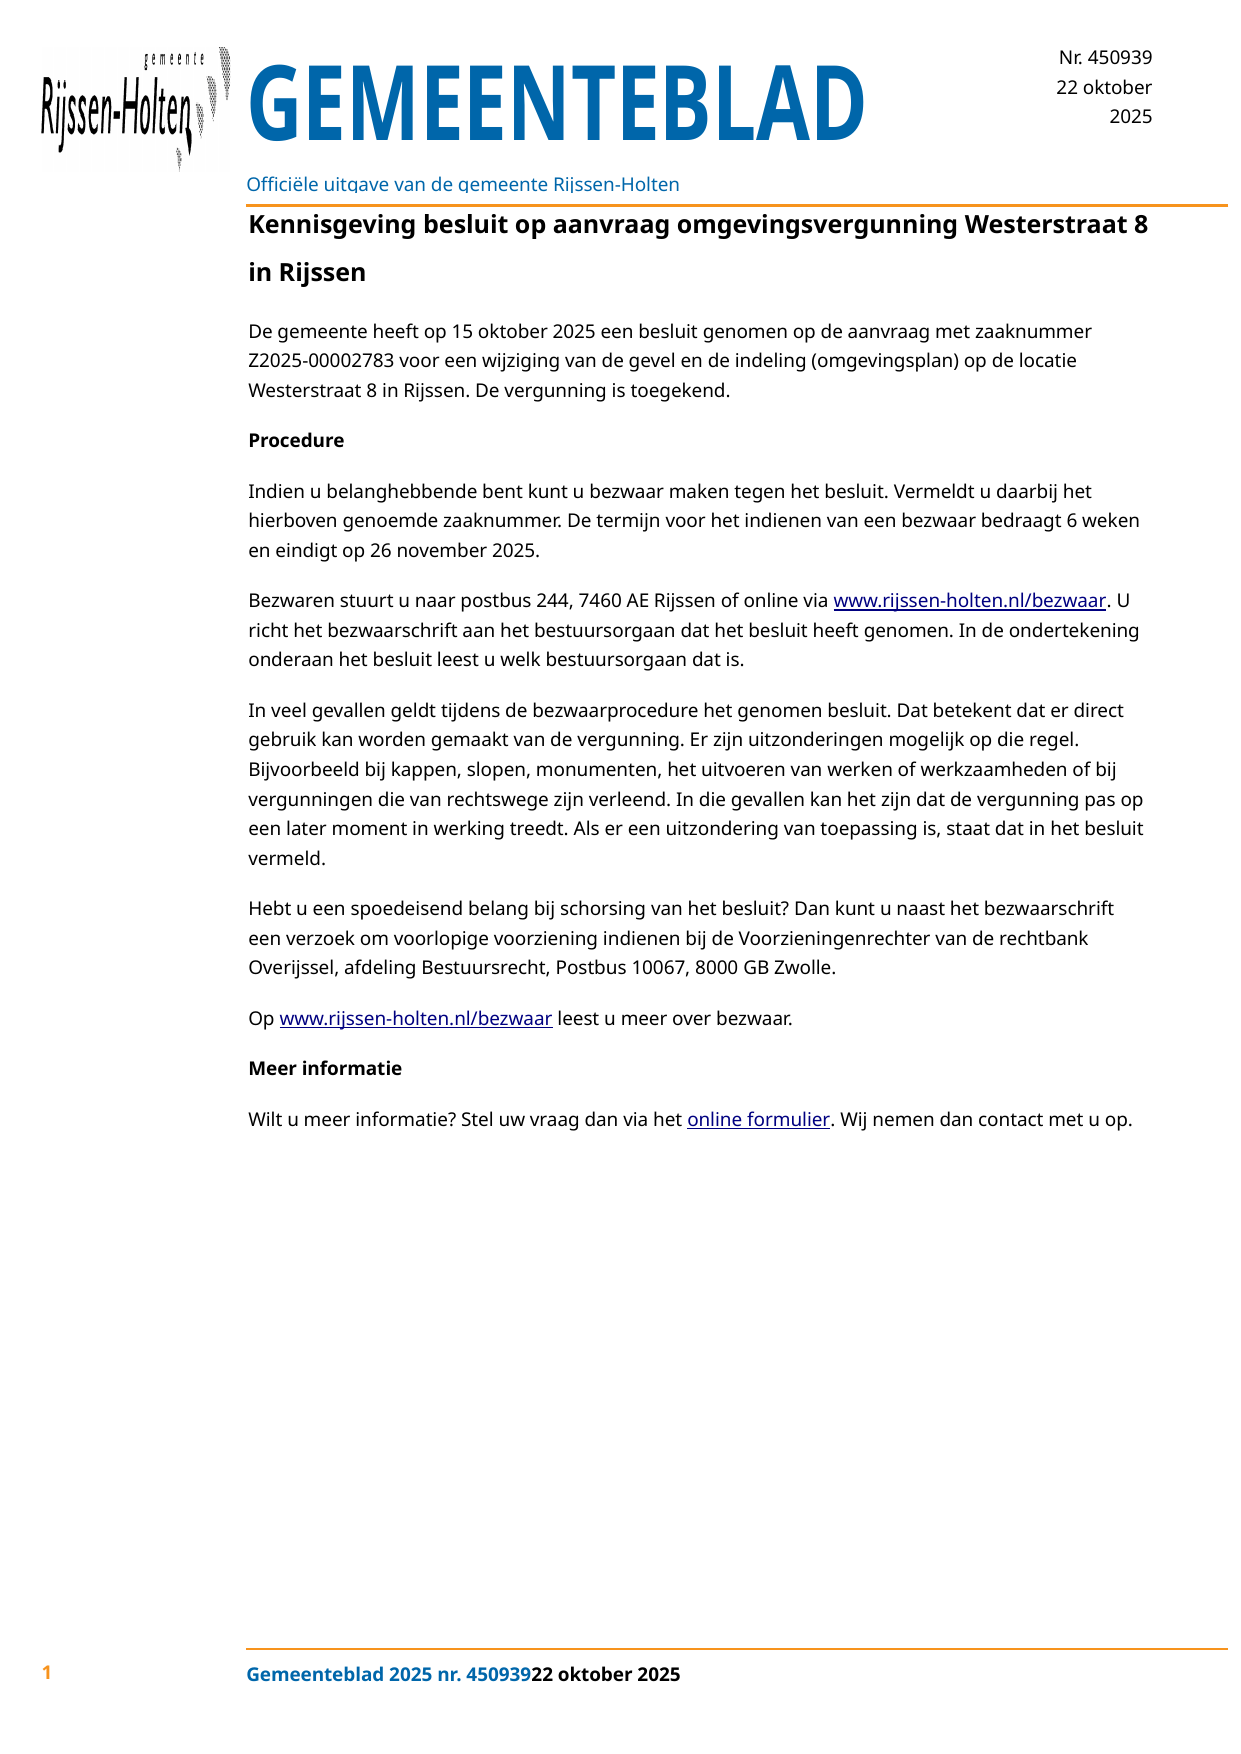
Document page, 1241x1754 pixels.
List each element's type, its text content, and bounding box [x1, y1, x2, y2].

text Indien u belanghebbende bent kunt u bezwaar maken tegen het besluit. Vermeldt u daarbij het hierboven genoemde zaaknummer. De termijn voor het indienen van een bezwaar bedraagt 6 weken en eindigt op 26 november 2025. [248, 478, 1152, 563]
text Hebt u een spoedeisend belang bij schorsing van het besluit? Dan kunt u naast het bezwaarschrift een verzoek om voorlopige voorziening indienen bij de Voorzieningenrechter van de rechtbank Overijssel, afdeling Bestuursrecht, Postbus 10067, 8000 GB Zwolle. [248, 895, 1152, 980]
text Wilt u meer informatie? Stel uw vraag dan via het online formulier. Wij nemen dan contact met u op. [248, 1106, 1152, 1132]
text Procedure [248, 427, 1152, 453]
text Kennisgeving besluit op aanvraag omgevingsvergunning Westerstraat 8 in Rijssen [248, 207, 1152, 288]
text In veel gevallen geldt tijdens de bezwaarprocedure het genomen besluit. Dat betekent dat er direct gebruik kan worden gemaakt van de vergunning. Er zijn uitzonderingen mogelijk op die regel. Bijvoorbeeld bij kappen, slopen, monumenten, het uitvoeren van werken of werkzaamheden of bij vergunningen die van rechtswege zijn verleend. In die gevallen kan het zijn dat de vergunning pas op een later moment in werking treedt. Als er een uitzondering van toepassing is, staat dat in het besluit vermeld. [248, 697, 1152, 871]
text Op www.rijssen-holten.nl/bezwaar leest u meer over bezwaar. [248, 1005, 1152, 1031]
text Meer informatie [248, 1055, 1152, 1081]
picture [41, 47, 231, 172]
text Bezwaren stuurt u naar postbus 244, 7460 AE Rijssen of online via www.rijssen-holten.nl/bezwaar. U richt het bezwaarschrift aan het bestuursorgaan dat het besluit heeft genomen. In de ondertekening onderaan het besluit leest u welk bestuursorgaan dat is. [248, 587, 1152, 672]
text De gemeente heeft op 15 oktober 2025 een besluit genomen op de aanvraag met zaaknummer Z2025-00002783 voor een wijziging van de gevel en de indeling (omgevingsplan) op de locatie Westerstraat 8 in Rijssen. De vergunning is toegekend. [248, 318, 1152, 403]
